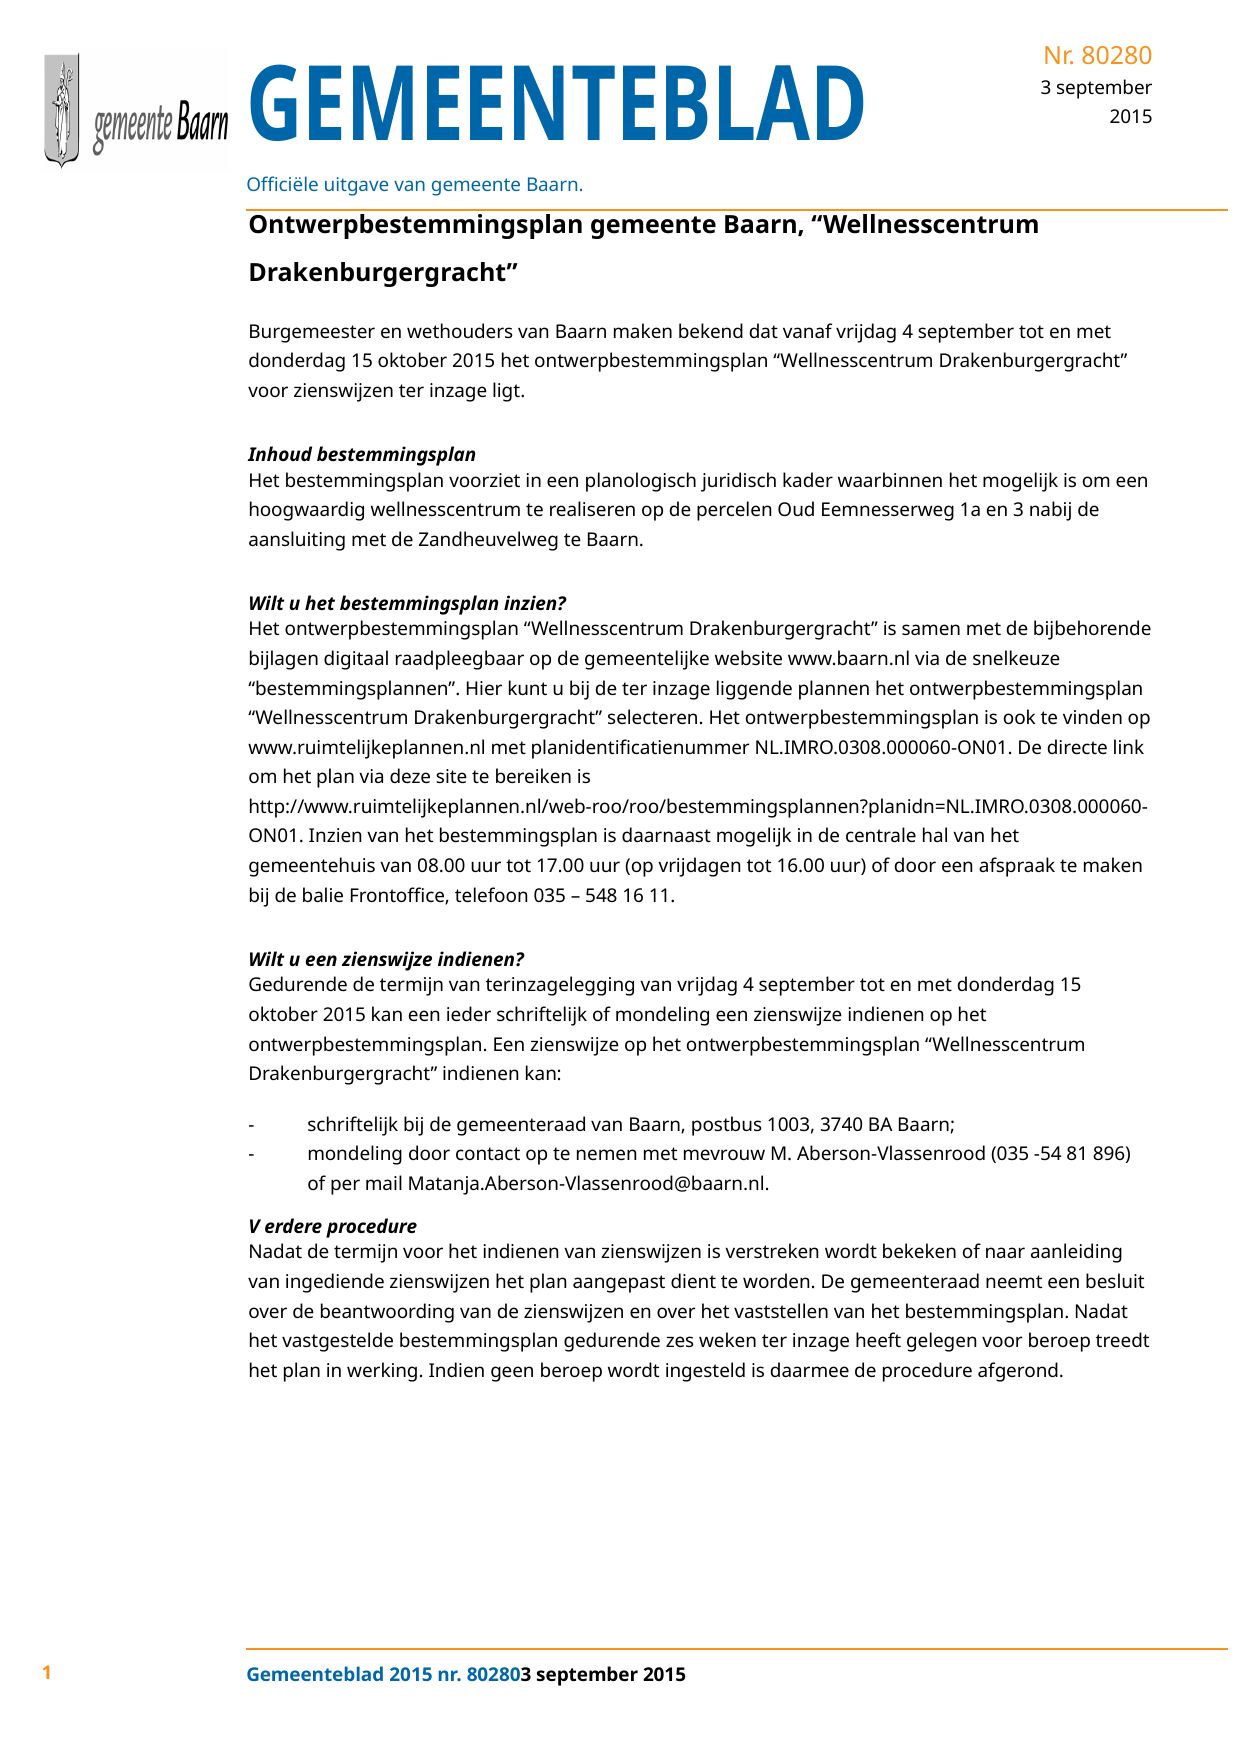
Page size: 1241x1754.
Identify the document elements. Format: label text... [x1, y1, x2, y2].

text Het bestemmingsplan voorziet in een planologisch juridisch kader waarbinnen het mogelijk is om een hoogwaardig wellnesscentrum te realiseren op de percelen Oud Eemnesserweg 1a en 3 nabij de aansluiting met de Zandheuvelweg te Baarn. [248, 467, 1152, 552]
text Wilt u het bestemmingsplan inzien? [248, 590, 1152, 616]
list mondeling door contact op te nemen met mevrouw M. Aberson-Vlassenrood (035 -54 81 896) of per mail Matanja.Aberson-Vlassenrood@baarn.nl. [248, 1140, 1152, 1196]
text Burgemeester en wethouders van Baarn maken bekend dat vanaf vrijdag 4 september tot en met donderdag 15 oktober 2015 het ontwerpbestemmingsplan “Wellnesscentrum Drakenburgergracht” voor zienswijzen ter inzage ligt. [248, 318, 1152, 403]
text Het ontwerpbestemmingsplan “Wellnesscentrum Drakenburgergracht” is samen met de bijbehorende bijlagen digitaal raadpleegbaar op de gemeentelijke website www.baarn.nl via de snelkeuze “bestemmingsplannen”. Hier kunt u bij de ter inzage liggende plannen het ontwerpbestemmingsplan “Wellnesscentrum Drakenburgergracht” selecteren. Het ontwerpbestemmingsplan is ook te vinden op www.ruimtelijkeplannen.nl met planidentificatienummer NL.IMRO.0308.000060-ON01. De directe link om het plan via deze site te bereiken is http://www.ruimtelijkeplannen.nl/web-roo/roo/bestemmingsplannen?planidn=NL.IMRO.0308.000060-ON01. Inzien van het bestemmingsplan is daarnaast mogelijk in de centrale hal van het gemeentehuis van 08.00 uur tot 17.00 uur (op vrijdagen tot 16.00 uur) of door een afspraak te maken bij de balie Frontoffice, telefoon 035 – 548 16 11. [248, 616, 1152, 908]
text Gedurende de termijn van terinzagelegging van vrijdag 4 september tot en met donderdag 15 oktober 2015 kan een ieder schriftelijk of mondeling een zienswijze indienen op het ontwerpbestemmingsplan. Een zienswijze op het ontwerpbestemmingsplan “Wellnesscentrum Drakenburgergracht” indienen kan: [248, 972, 1152, 1086]
picture [41, 47, 231, 172]
text V erdere procedure [248, 1213, 1152, 1239]
list schriftelijk bij de gemeenteraad van Baarn, postbus 1003, 3740 BA Baarn; [248, 1111, 1152, 1136]
text Ontwerpbestemmingsplan gemeente Baarn, “Wellnesscentrum Drakenburgergracht” [248, 211, 1152, 288]
text Wilt u een zienswijze indienen? [248, 946, 1152, 972]
text Nadat de termijn voor het indienen van zienswijzen is verstreken wordt bekeken of naar aanleiding van ingediende zienswijzen het plan aangepast dient te worden. De gemeenteraad neemt een besluit over de beantwoording van de zienswijzen en over het vaststellen van het bestemmingsplan. Nadat het vastgestelde bestemmingsplan gedurende zes weken ter inzage heeft gelegen voor beroep treedt het plan in werking. Indien geen beroep wordt ingesteld is daarmee de procedure afgerond. [248, 1239, 1152, 1383]
text Inhoud bestemmingsplan [248, 441, 1152, 467]
